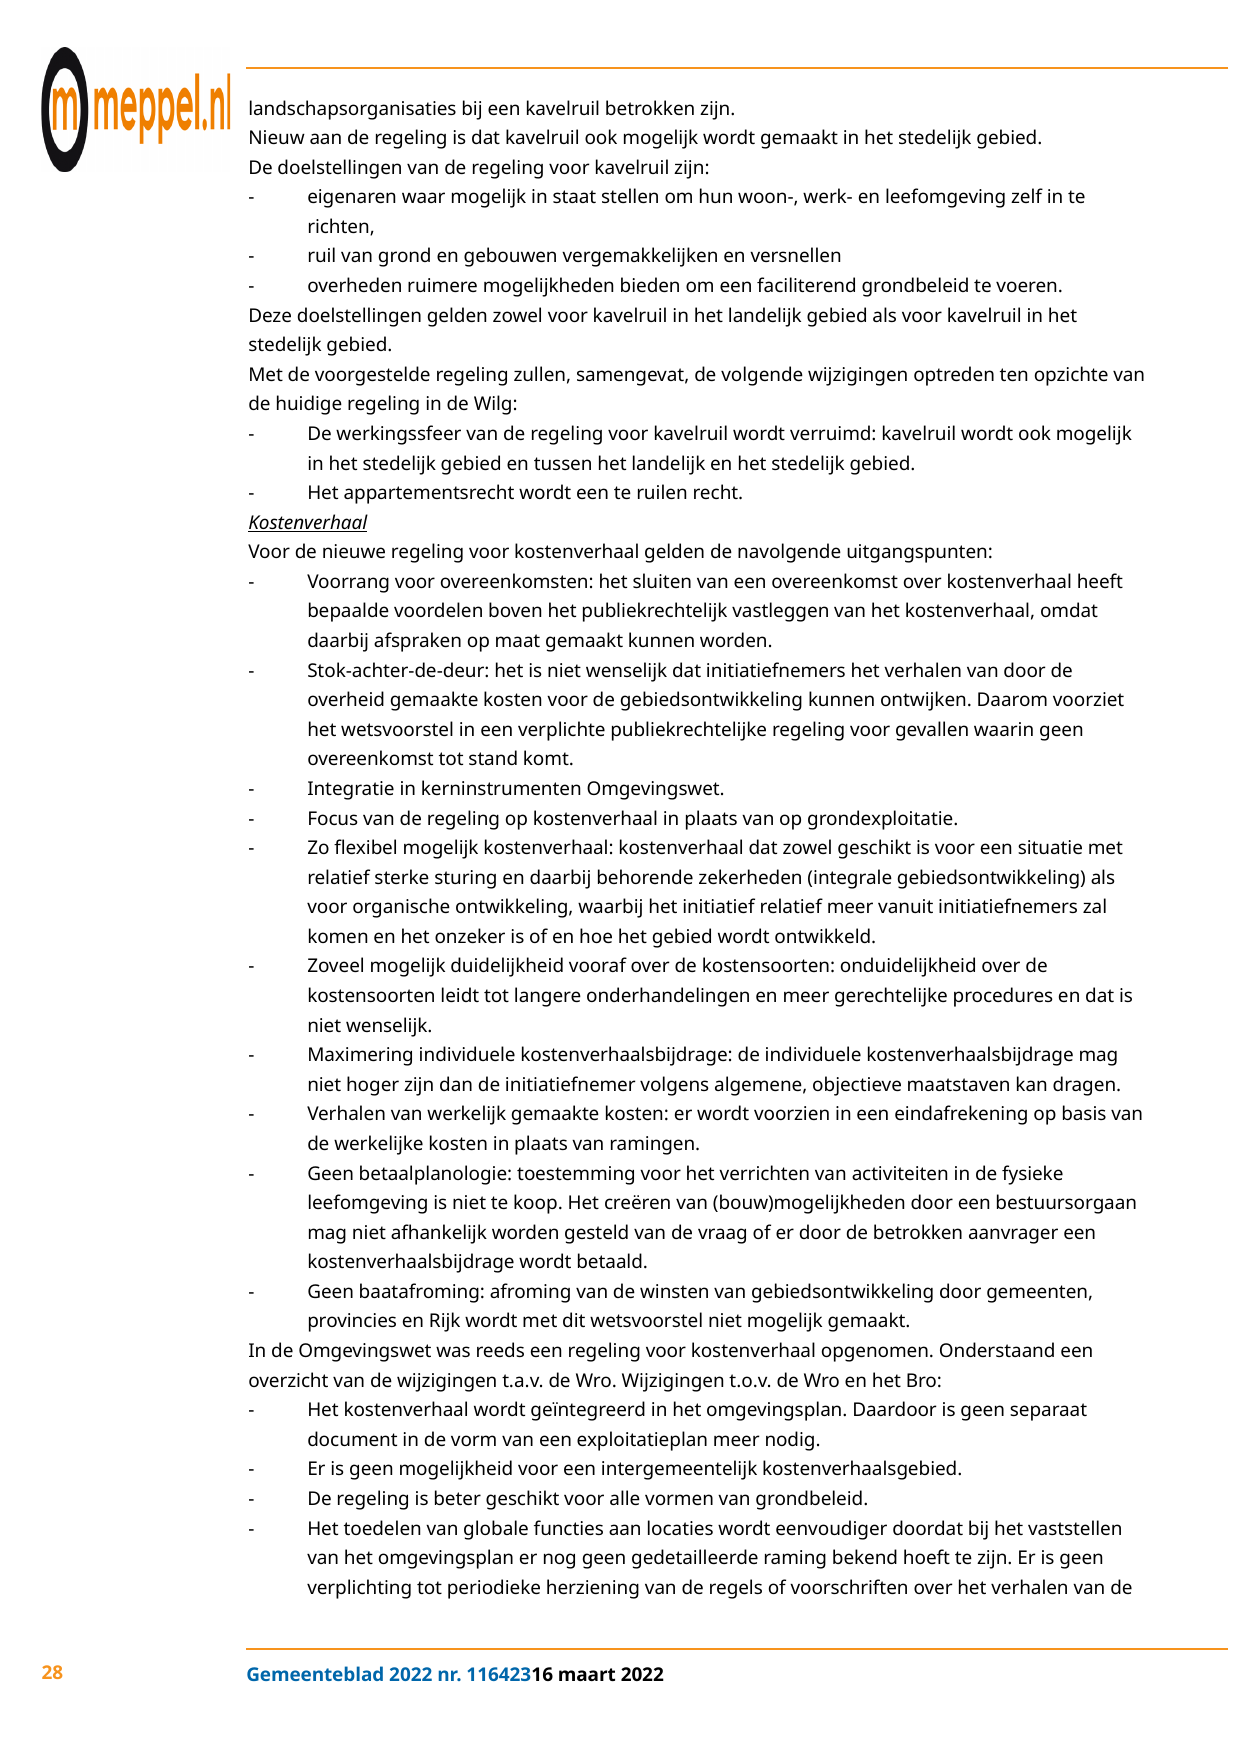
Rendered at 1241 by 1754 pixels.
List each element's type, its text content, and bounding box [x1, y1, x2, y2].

list overheden ruimere mogelijkheden bieden om een faciliterend grondbeleid te voeren. [248, 272, 1152, 298]
text Deze doelstellingen gelden zowel voor kavelruil in het landelijk gebied als voor kavelruil in het stedelijk gebied. [248, 302, 1152, 357]
list Stok-achter-de-deur: het is niet wenselijk dat initiatiefnemers het verhalen van door de overheid gemaakte kosten voor de gebiedsontwikkeling kunnen ontwijken. Daarom voorziet het wetsvoorstel in een verplichte publiekrechtelijke regeling voor gevallen waarin geen overeenkomst tot stand komt. [248, 657, 1152, 771]
text landschapsorganisaties bij een kavelruil betrokken zijn. [248, 95, 1152, 121]
list Maximering individuele kostenverhaalsbijdrage: de individuele kostenverhaalsbijdrage mag niet hoger zijn dan de initiatiefnemer volgens algemene, objectieve maatstaven kan dragen. [248, 1041, 1152, 1097]
text Nieuw aan de regeling is dat kavelruil ook mogelijk wordt gemaakt in het stedelijk gebied. [248, 124, 1152, 150]
picture [41, 47, 231, 172]
list Zoveel mogelijk duidelijkheid vooraf over de kostensoorten: onduidelijkheid over de kostensoorten leidt tot langere onderhandelingen en meer gerechtelijke procedures en dat is niet wenselijk. [248, 953, 1152, 1038]
list Er is geen mogelijkheid voor een intergemeentelijk kostenverhaalsgebied. [248, 1456, 1152, 1481]
list Verhalen van werkelijk gemaakte kosten: er wordt voorzien in een eindafrekening op basis van de werkelijke kosten in plaats van ramingen. [248, 1101, 1152, 1156]
list De werkingssfeer van de regeling voor kavelruil wordt verruimd: kavelruil wordt ook mogelijk in het stedelijk gebied en tussen het landelijk en het stedelijk gebied. [248, 420, 1152, 476]
text Met de voorgestelde regeling zullen, samengevat, de volgende wijzigingen optreden ten opzichte van de huidige regeling in de Wilg: [248, 361, 1152, 416]
list Het appartementsrecht wordt een te ruilen recht. [248, 479, 1152, 505]
text De doelstellingen van de regeling voor kavelruil zijn: [248, 154, 1152, 180]
list Focus van de regeling op kostenverhaal in plaats van op grondexploitatie. [248, 805, 1152, 831]
list ruil van grond en gebouwen vergemakkelijken en versnellen [248, 243, 1152, 268]
list eigenaren waar mogelijk in staat stellen om hun woon-, werk- en leefomgeving zelf in te richten, [248, 183, 1152, 239]
list De regeling is beter geschikt voor alle vormen van grondbeleid. [248, 1485, 1152, 1511]
list Geen baatafroming: afroming van de winsten van gebiedsontwikkeling door gemeenten, provincies en Rijk wordt met dit wetsvoorstel niet mogelijk gemaakt. [248, 1278, 1152, 1333]
list Integratie in kerninstrumenten Omgevingswet. [248, 775, 1152, 801]
text Kostenverhaal [248, 509, 1152, 535]
list Het toedelen van globale functies aan locaties wordt eenvoudiger doordat bij het vaststellen van het omgevingsplan er nog geen gedetailleerde raming bekend hoeft te zijn. Er is geen verplichting tot periodieke herziening van de regels of voorschriften over het verhalen van de [248, 1515, 1152, 1600]
list Voorrang voor overeenkomsten: het sluiten van een overeenkomst over kostenverhaal heeft bepaalde voordelen boven het publiekrechtelijk vastleggen van het kostenverhaal, omdat daarbij afspraken op maat gemaakt kunnen worden. [248, 568, 1152, 653]
list Geen betaalplanologie: toestemming voor het verrichten van activiteiten in de fysieke leefomgeving is niet te koop. Het creëren van (bouw)mogelijkheden door een bestuursorgaan mag niet afhankelijk worden gesteld van de vraag of er door de betrokken aanvrager een kostenverhaalsbijdrage wordt betaald. [248, 1160, 1152, 1274]
text In de Omgevingswet was reeds een regeling voor kostenverhaal opgenomen. Onderstaand een overzicht van de wijzigingen t.a.v. de Wro. Wijzigingen t.o.v. de Wro en het Bro: [248, 1337, 1152, 1393]
text Voor de nieuwe regeling voor kostenverhaal gelden de navolgende uitgangspunten: [248, 538, 1152, 564]
list Het kostenverhaal wordt geïntegreerd in het omgevingsplan. Daardoor is geen separaat document in de vorm van een exploitatieplan meer nodig. [248, 1396, 1152, 1452]
list Zo flexibel mogelijk kostenverhaal: kostenverhaal dat zowel geschikt is voor een situatie met relatief sterke sturing en daarbij behorende zekerheden (integrale gebiedsontwikkeling) als voor organische ontwikkeling, waarbij het initiatief relatief meer vanuit initiatiefnemers zal komen en het onzeker is of en hoe het gebied wordt ontwikkeld. [248, 834, 1152, 949]
